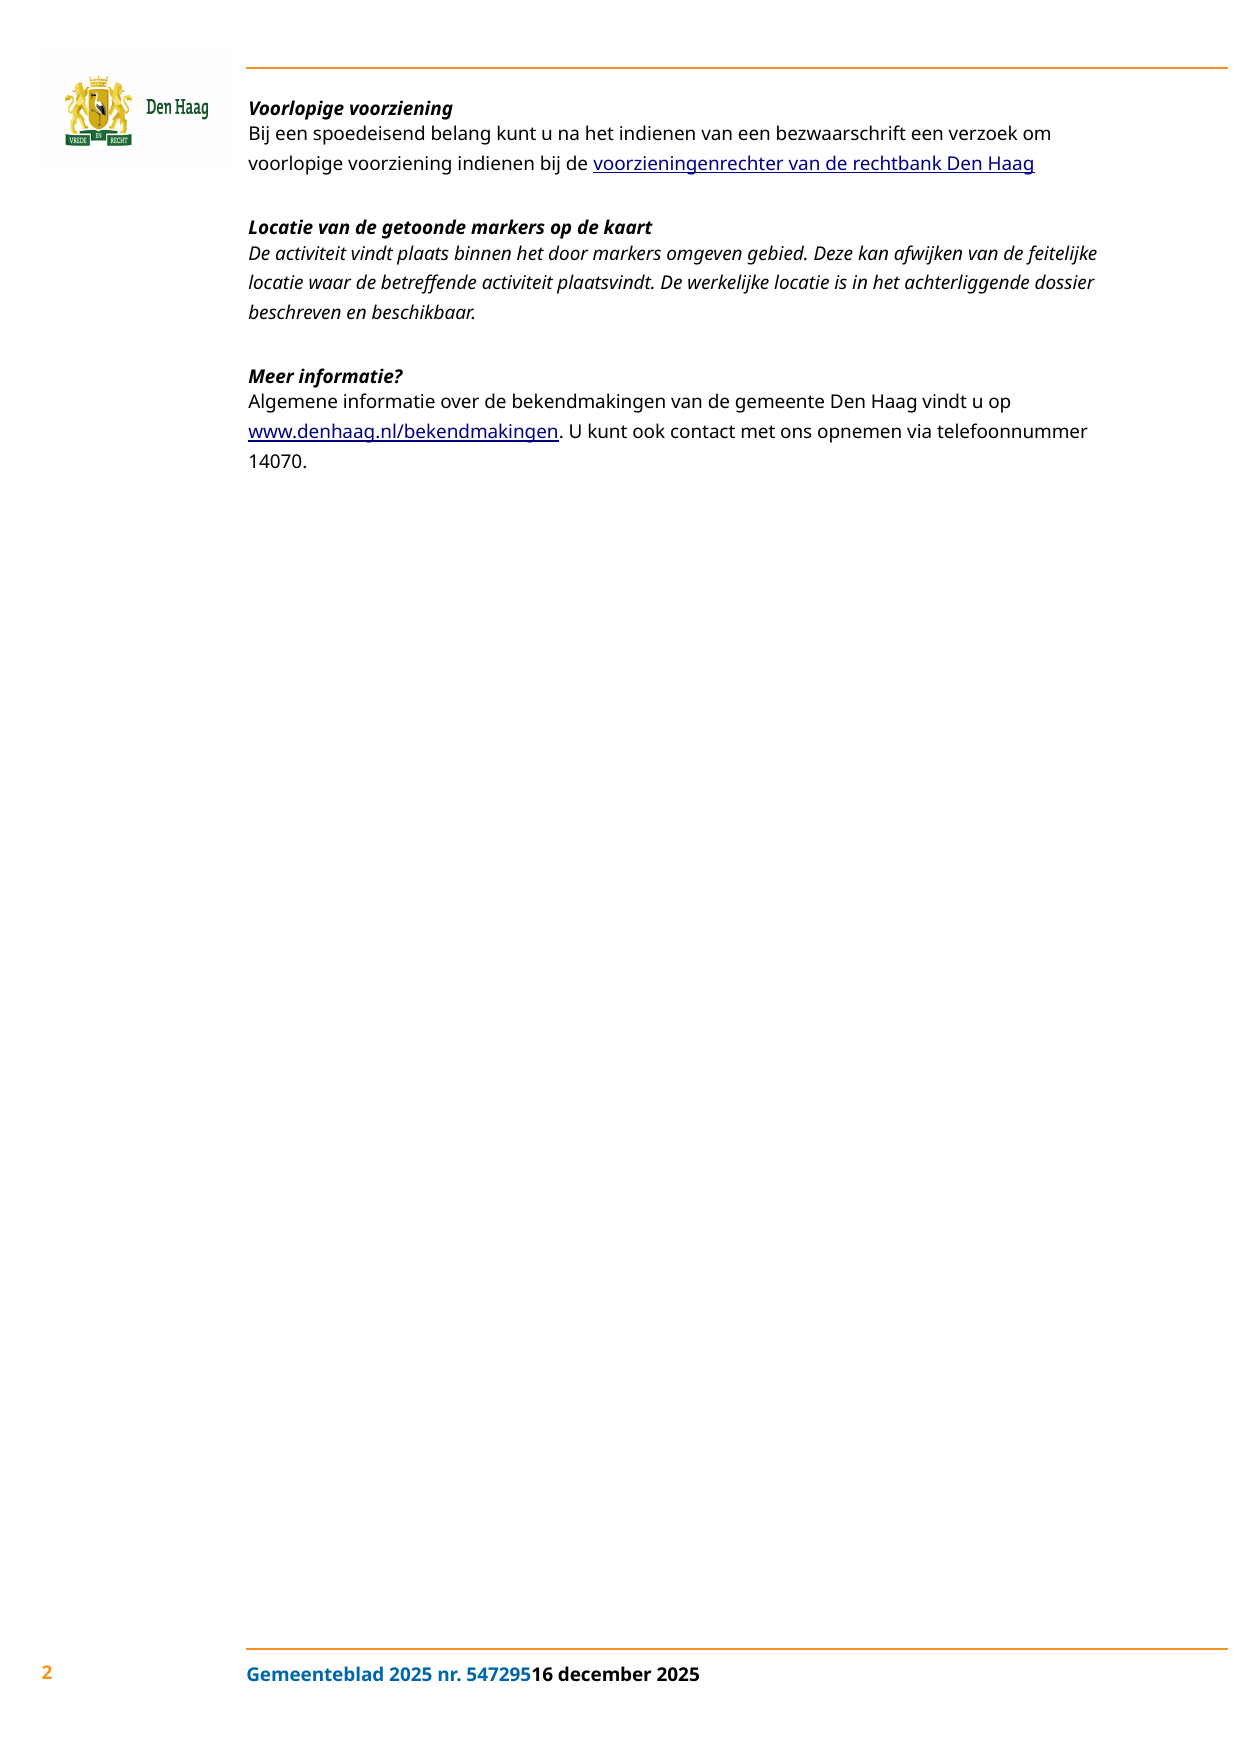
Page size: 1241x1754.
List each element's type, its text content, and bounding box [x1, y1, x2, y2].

text Meer informatie? [248, 363, 1152, 389]
text Algemene informatie over de bekendmakingen van de gemeente Den Haag vindt u op www.denhaag.nl/bekendmakingen. U kunt ook contact met ons opnemen via telefoonnummer 14070. [248, 389, 1152, 473]
text Locatie van de getoonde markers op de kaart [248, 214, 1152, 240]
text De activiteit vindt plaats binnen het door markers omgeven gebied. Deze kan afwijken van de feitelijke locatie waar de betreffende activiteit plaatsvindt. De werkelijke locatie is in het achterliggende dossier beschreven en beschikbaar. [248, 240, 1152, 325]
text Bij een spoedeisend belang kunt u na het indienen van een bezwaarschrift een verzoek om voorlopige voorziening indienen bij de voorzieningenrechter van de rechtbank Den Haag [248, 121, 1152, 176]
picture [41, 47, 231, 172]
text Voorlopige voorziening [248, 95, 1152, 121]
